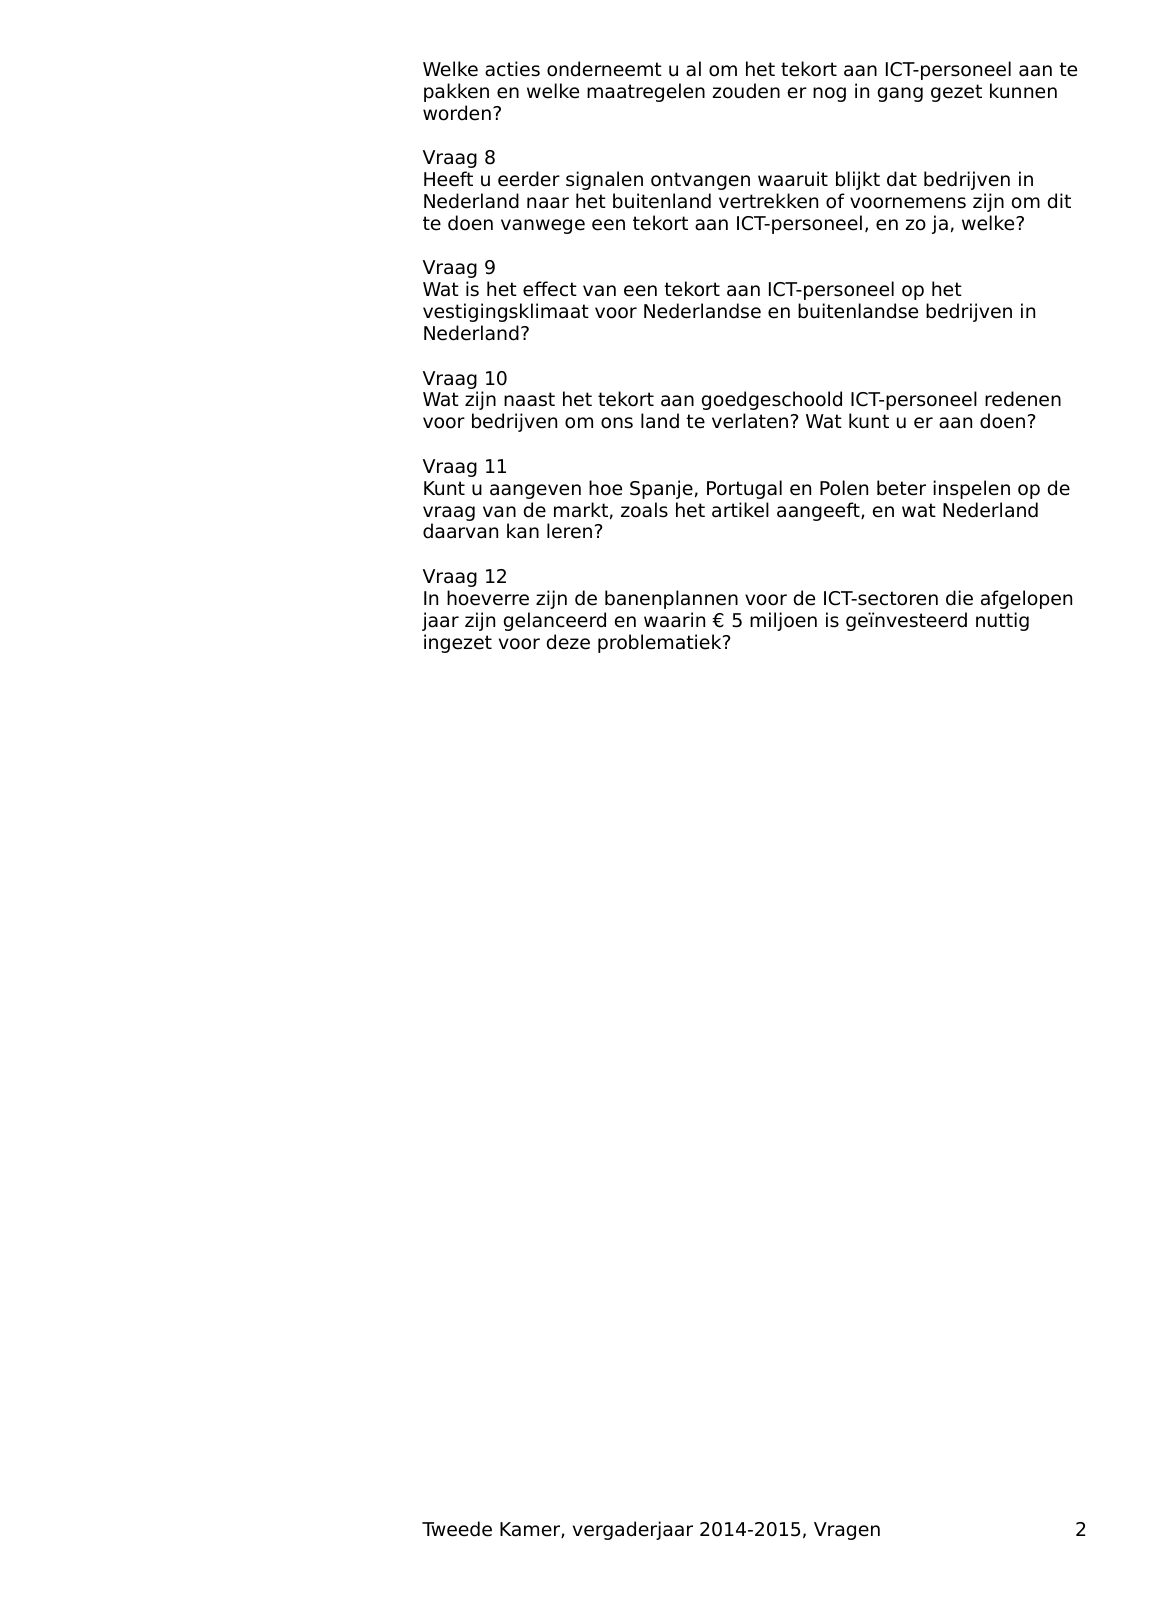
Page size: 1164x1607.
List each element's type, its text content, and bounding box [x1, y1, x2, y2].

text Kunt u aangeven hoe Spanje, Portugal en Polen beter inspelen op de vraag van de markt, zoals het artikel aangeeft, en wat Nederland daarvan kan leren? [422, 477, 1087, 543]
text Vraag 11 [422, 456, 1087, 477]
text Welke acties onderneemt u al om het tekort aan ICT-personeel aan te pakken en welke maatregelen zouden er nog in gang gezet kunnen worden? [422, 59, 1087, 125]
text Vraag 10 [422, 367, 1087, 389]
text In hoeverre zijn de banenplannen voor de ICT-sectoren die afgelopen jaar zijn gelanceerd en waarin € 5 miljoen is geïnvesteerd nuttig ingezet voor deze problematiek? [422, 588, 1087, 653]
text Vraag 12 [422, 566, 1087, 588]
text Vraag 8 [422, 147, 1087, 169]
text Vraag 9 [422, 257, 1087, 279]
text Wat zijn naast het tekort aan goedgeschoold ICT-personeel redenen voor bedrijven om ons land te verlaten? Wat kunt u er aan doen? [422, 389, 1087, 433]
text Wat is het effect van een tekort aan ICT-personeel op het vestigingsklimaat voor Nederlandse en buitenlandse bedrijven in Nederland? [422, 279, 1087, 345]
text Heeft u eerder signalen ontvangen waaruit blijkt dat bedrijven in Nederland naar het buitenland vertrekken of voornemens zijn om dit te doen vanwege een tekort aan ICT-personeel, en zo ja, welke? [422, 169, 1087, 235]
